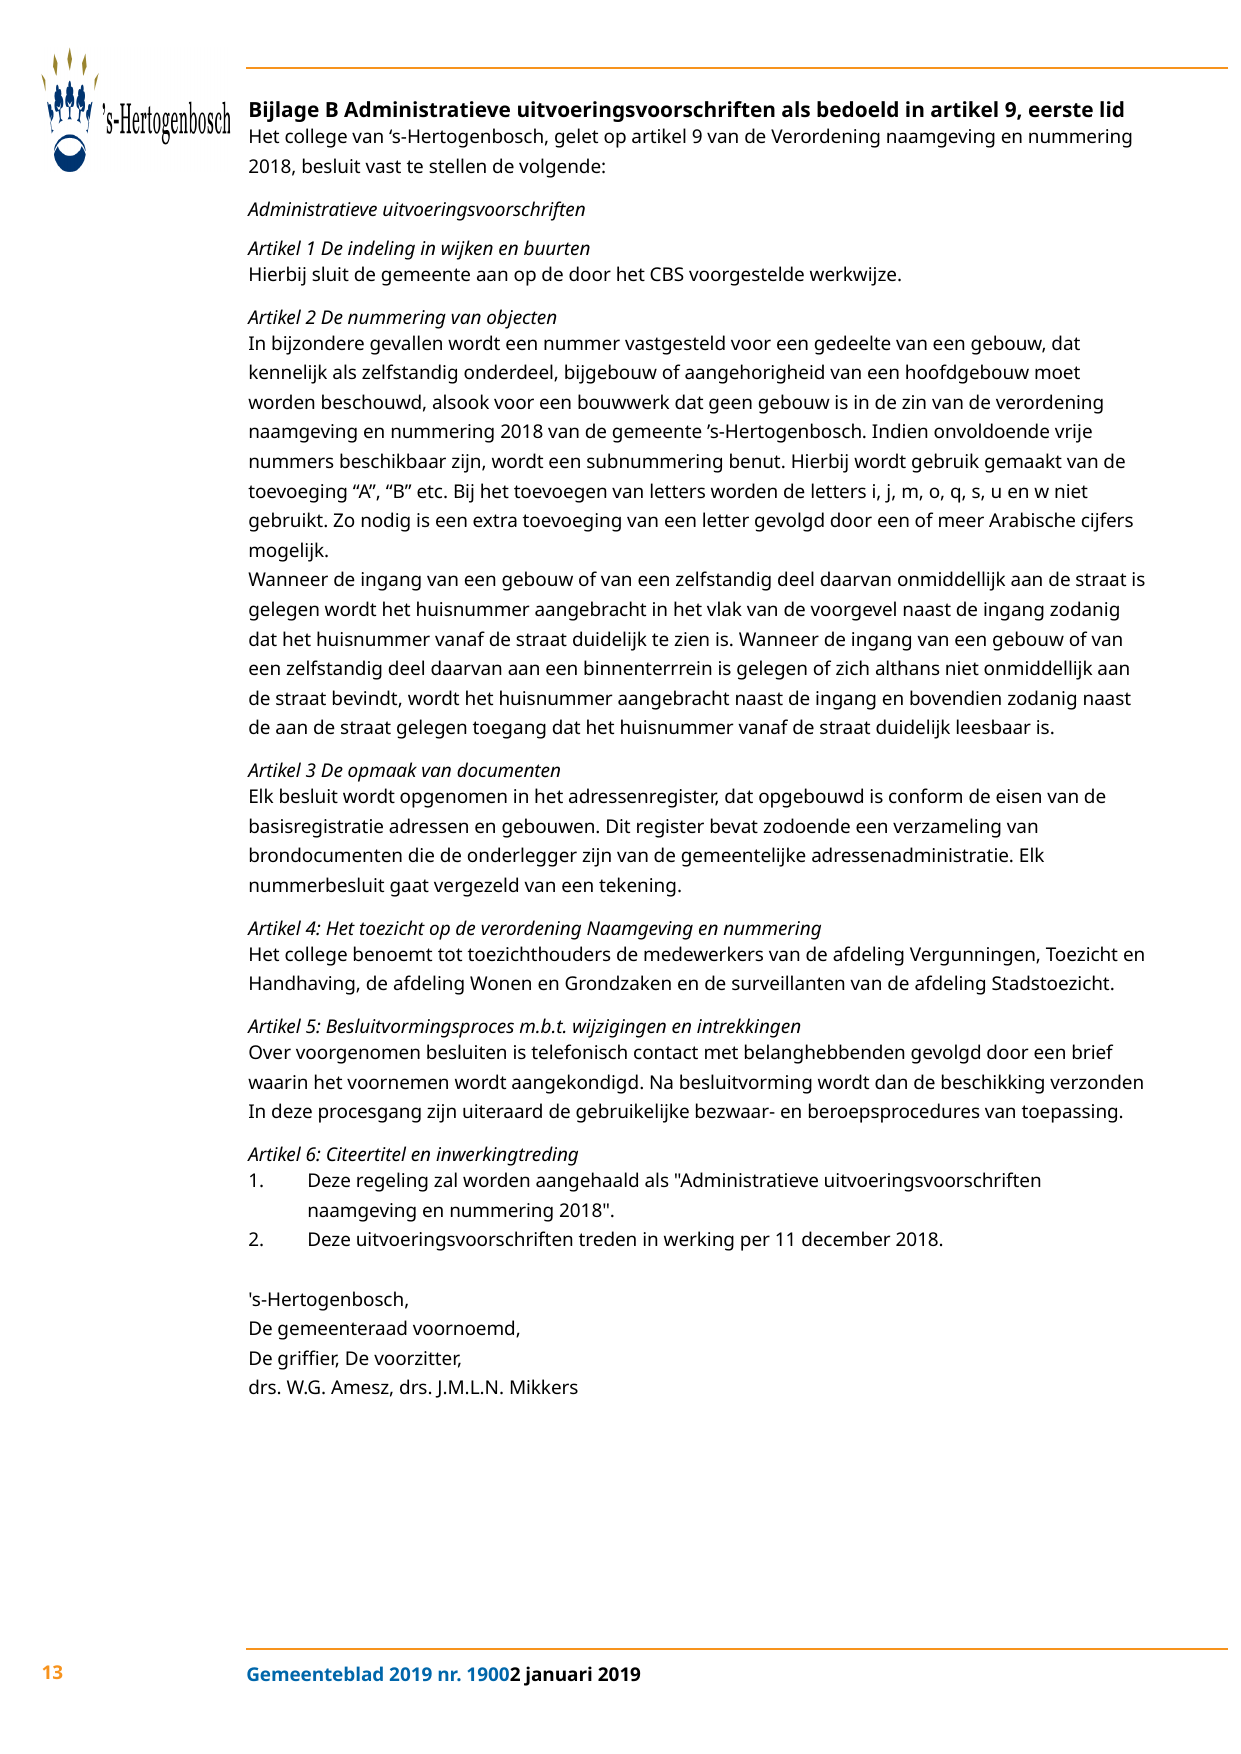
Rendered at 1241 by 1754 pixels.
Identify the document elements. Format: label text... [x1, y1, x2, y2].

text Over voorgenomen besluiten is telefonisch contact met belanghebbenden gevolgd door een brief waarin het voornemen wordt aangekondigd. Na besluitvorming wordt dan de beschikking verzonden In deze procesgang zijn uiteraard de gebruikelijke bezwaar- en beroepsprocedures van toepassing. [248, 1039, 1152, 1124]
text In bijzondere gevallen wordt een nummer vastgesteld voor een gedeelte van een gebouw, dat kennelijk als zelfstandig onderdeel, bijgebouw of aangehorigheid van een hoofdgebouw moet worden beschouwd, alsook voor een bouwwerk dat geen gebouw is in de zin van de verordening naamgeving en nummering 2018 van de gemeente ’s-Hertogenbosch. Indien onvoldoende vrije nummers beschikbaar zijn, wordt een subnummering benut. Hierbij wordt gebruik gemaakt van de toevoeging “A”, “B” etc. Bij het toevoegen van letters worden de letters i, j, m, o, q, s, u en w niet gebruikt. Zo nodig is een extra toevoeging van een letter gevolgd door een of meer Arabische cijfers mogelijk. [248, 330, 1152, 563]
text Het college benoemt tot toezichthouders de medewerkers van de afdeling Vergunningen, Toezicht en Handhaving, de afdeling Wonen en Grondzaken en de surveillanten van de afdeling Stadstoezicht. [248, 941, 1152, 996]
text Elk besluit wordt opgenomen in het adressenregister, dat opgebouwd is conform de eisen van de basisregistratie adressen en gebouwen. Dit register bevat zodoende een verzameling van brondocumenten die de onderlegger zijn van de gemeentelijke adressenadministratie. Elk nummerbesluit gaat vergezeld van een tekening. [248, 783, 1152, 898]
text Administratieve uitvoeringsvoorschriften [248, 196, 1152, 222]
text 's-Hertogenbosch, [248, 1286, 1152, 1311]
text Bijlage B Administratieve uitvoeringsvoorschriften als bedoeld in artikel 9, eerste lid [248, 95, 1152, 123]
text Artikel 5: Besluitvormingsproces m.b.t. wijzigingen en intrekkingen [248, 1014, 1152, 1039]
text Artikel 6: Citeertitel en inwerkingtreding [248, 1142, 1152, 1167]
text Artikel 4: Het toezicht op de verordening Naamgeving en nummering [248, 915, 1152, 941]
list Deze regeling zal worden aangehaald als "Administratieve uitvoeringsvoorschriften naamgeving en nummering 2018". [248, 1167, 1152, 1223]
text De gemeenteraad voornoemd, [248, 1315, 1152, 1341]
text drs. W.G. Amesz, drs. J.M.L.N. Mikkers [248, 1374, 1152, 1400]
text Wanneer de ingang van een gebouw of van een zelfstandig deel daarvan onmiddellijk aan de straat is gelegen wordt het huisnummer aangebracht in het vlak van de voorgevel naast de ingang zodanig dat het huisnummer vanaf de straat duidelijk te zien is. Wanneer de ingang van een gebouw of van een zelfstandig deel daarvan aan een binnenterrrein is gelegen of zich althans niet onmiddellijk aan de straat bevindt, wordt het huisnummer aangebracht naast de ingang en bovendien zodanig naast de aan de straat gelegen toegang dat het huisnummer vanaf de straat duidelijk leesbaar is. [248, 567, 1152, 740]
text Hierbij sluit de gemeente aan op de door het CBS voorgestelde werkwijze. [248, 261, 1152, 287]
text Het college van ‘s-Hertogenbosch, gelet op artikel 9 van de Verordening naamgeving en nummering 2018, besluit vast te stellen de volgende: [248, 123, 1152, 179]
text Artikel 1 De indeling in wijken en buurten [248, 235, 1152, 261]
list Deze uitvoeringsvoorschriften treden in werking per 11 december 2018. [248, 1227, 1152, 1252]
text Artikel 2 De nummering van objecten [248, 304, 1152, 330]
text Artikel 3 De opmaak van documenten [248, 758, 1152, 783]
picture [41, 47, 231, 172]
text De griffier, De voorzitter, [248, 1345, 1152, 1371]
